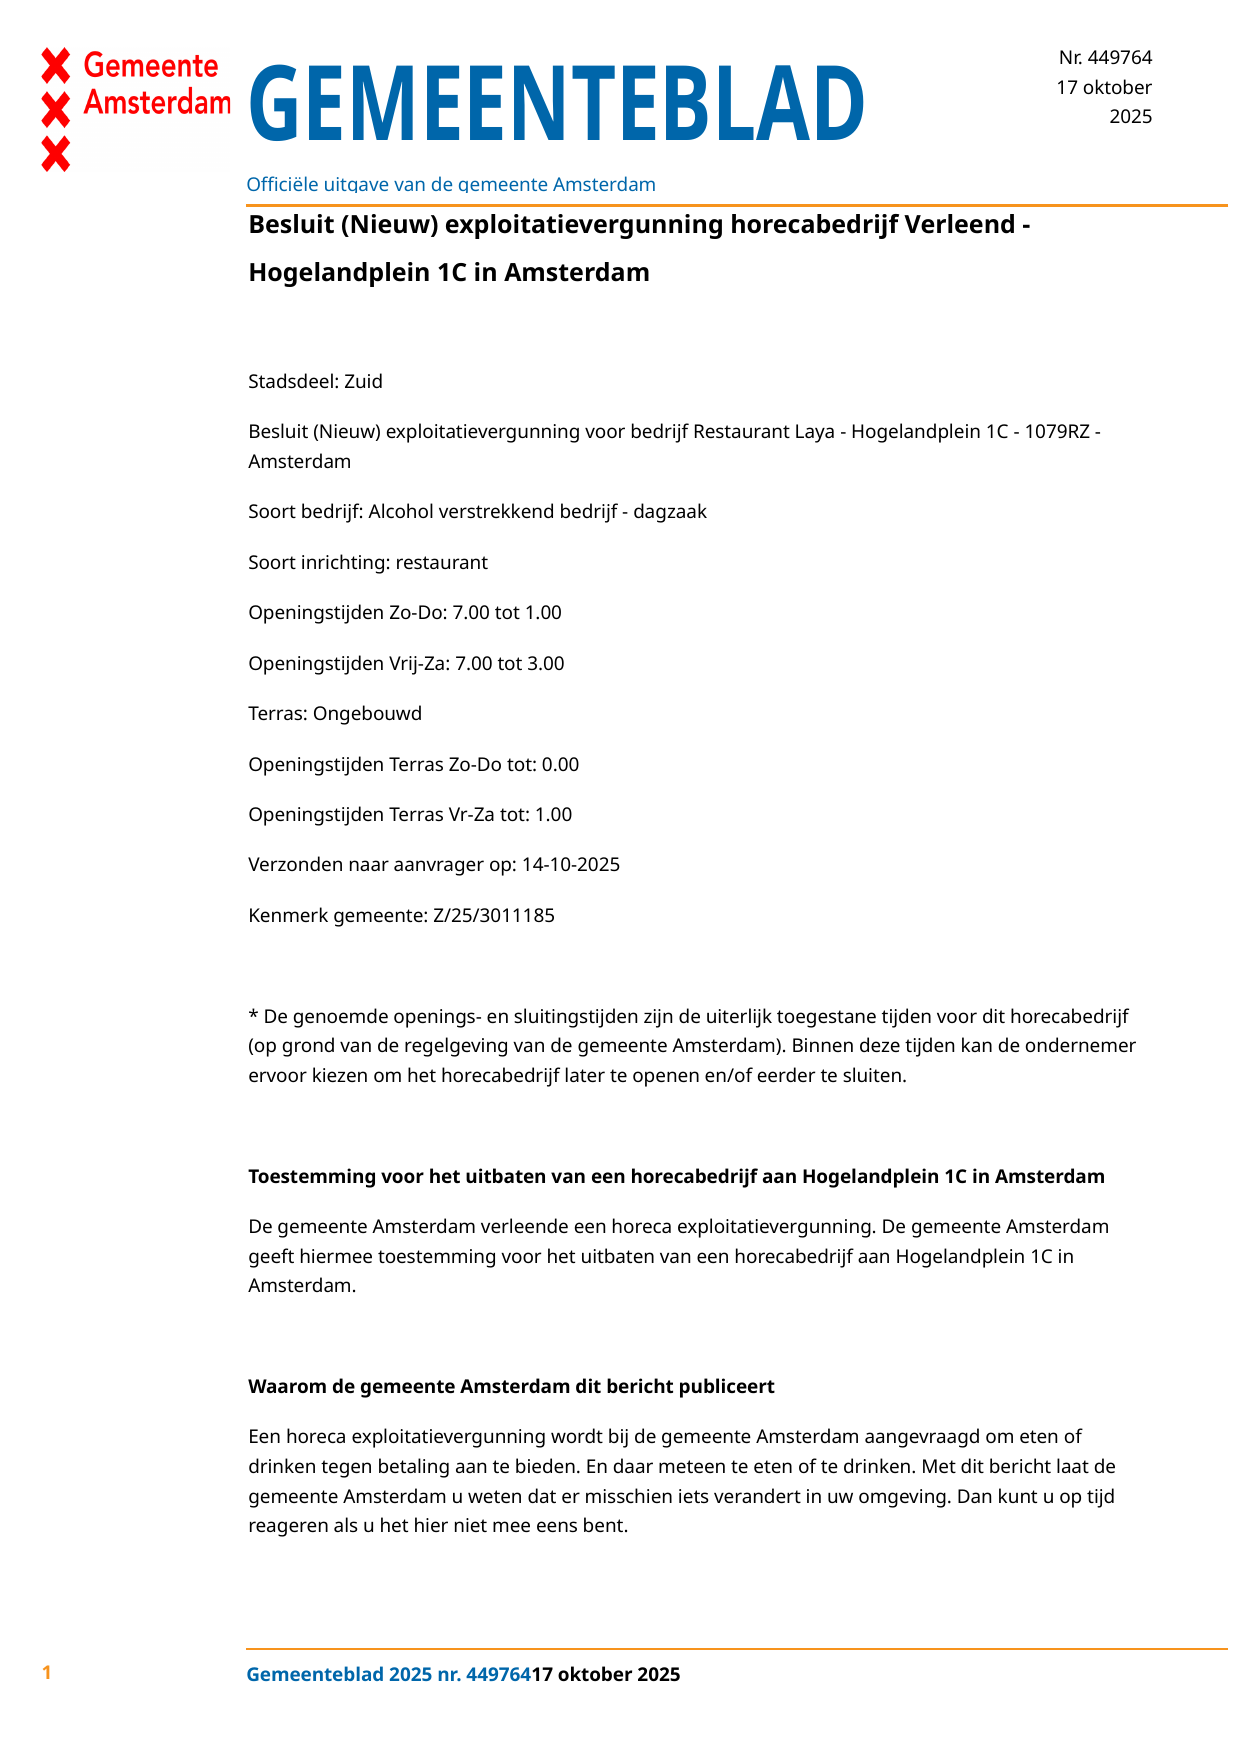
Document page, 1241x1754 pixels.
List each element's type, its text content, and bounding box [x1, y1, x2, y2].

text Een horeca exploitatievergunning wordt bij de gemeente Amsterdam aangevraagd om eten of drinken tegen betaling aan te bieden. En daar meteen te eten of te drinken. Met dit bericht laat de gemeente Amsterdam u weten dat er misschien iets verandert in uw omgeving. Dan kunt u op tijd reageren als u het hier niet mee eens bent. [248, 1424, 1152, 1538]
text * De genoemde openings- en sluitingstijden zijn de uiterlijk toegestane tijden voor dit horecabedrijf (op grond van de regelgeving van de gemeente Amsterdam). Binnen deze tijden kan de ondernemer ervoor kiezen om het horecabedrijf later te openen en/of eerder te sluiten. [248, 1003, 1152, 1088]
text Openingstijden Vrij-Za: 7.00 tot 3.00 [248, 650, 1152, 676]
text Openingstijden Terras Vr-Za tot: 1.00 [248, 801, 1152, 827]
text Soort inrichting: restaurant [248, 549, 1152, 575]
text De gemeente Amsterdam verleende een horeca exploitatievergunning. De gemeente Amsterdam geeft hiermee toestemming voor het uitbaten van een horecabedrijf aan Hogelandplein 1C in Amsterdam. [248, 1213, 1152, 1298]
text Openingstijden Zo-Do: 7.00 tot 1.00 [248, 599, 1152, 625]
text Verzonden naar aanvrager op: 14-10-2025 [248, 852, 1152, 877]
text Besluit (Nieuw) exploitatievergunning horecabedrijf Verleend - Hogelandplein 1C in Amsterdam [248, 207, 1152, 288]
text Toestemming voor het uitbaten van een horecabedrijf aan Hogelandplein 1C in Amsterdam [248, 1163, 1152, 1189]
picture [41, 47, 231, 172]
text Openingstijden Terras Zo-Do tot: 0.00 [248, 751, 1152, 777]
text Stadsdeel: Zuid [248, 368, 1152, 394]
text Kenmerk gemeente: Z/25/3011185 [248, 902, 1152, 928]
text Waarom de gemeente Amsterdam dit bericht publiceert [248, 1373, 1152, 1399]
text Besluit (Nieuw) exploitatievergunning voor bedrijf Restaurant Laya - Hogelandplein 1C - 1079RZ - Amsterdam [248, 419, 1152, 474]
text Terras: Ongebouwd [248, 700, 1152, 726]
text Soort bedrijf: Alcohol verstrekkend bedrijf - dagzaak [248, 499, 1152, 524]
